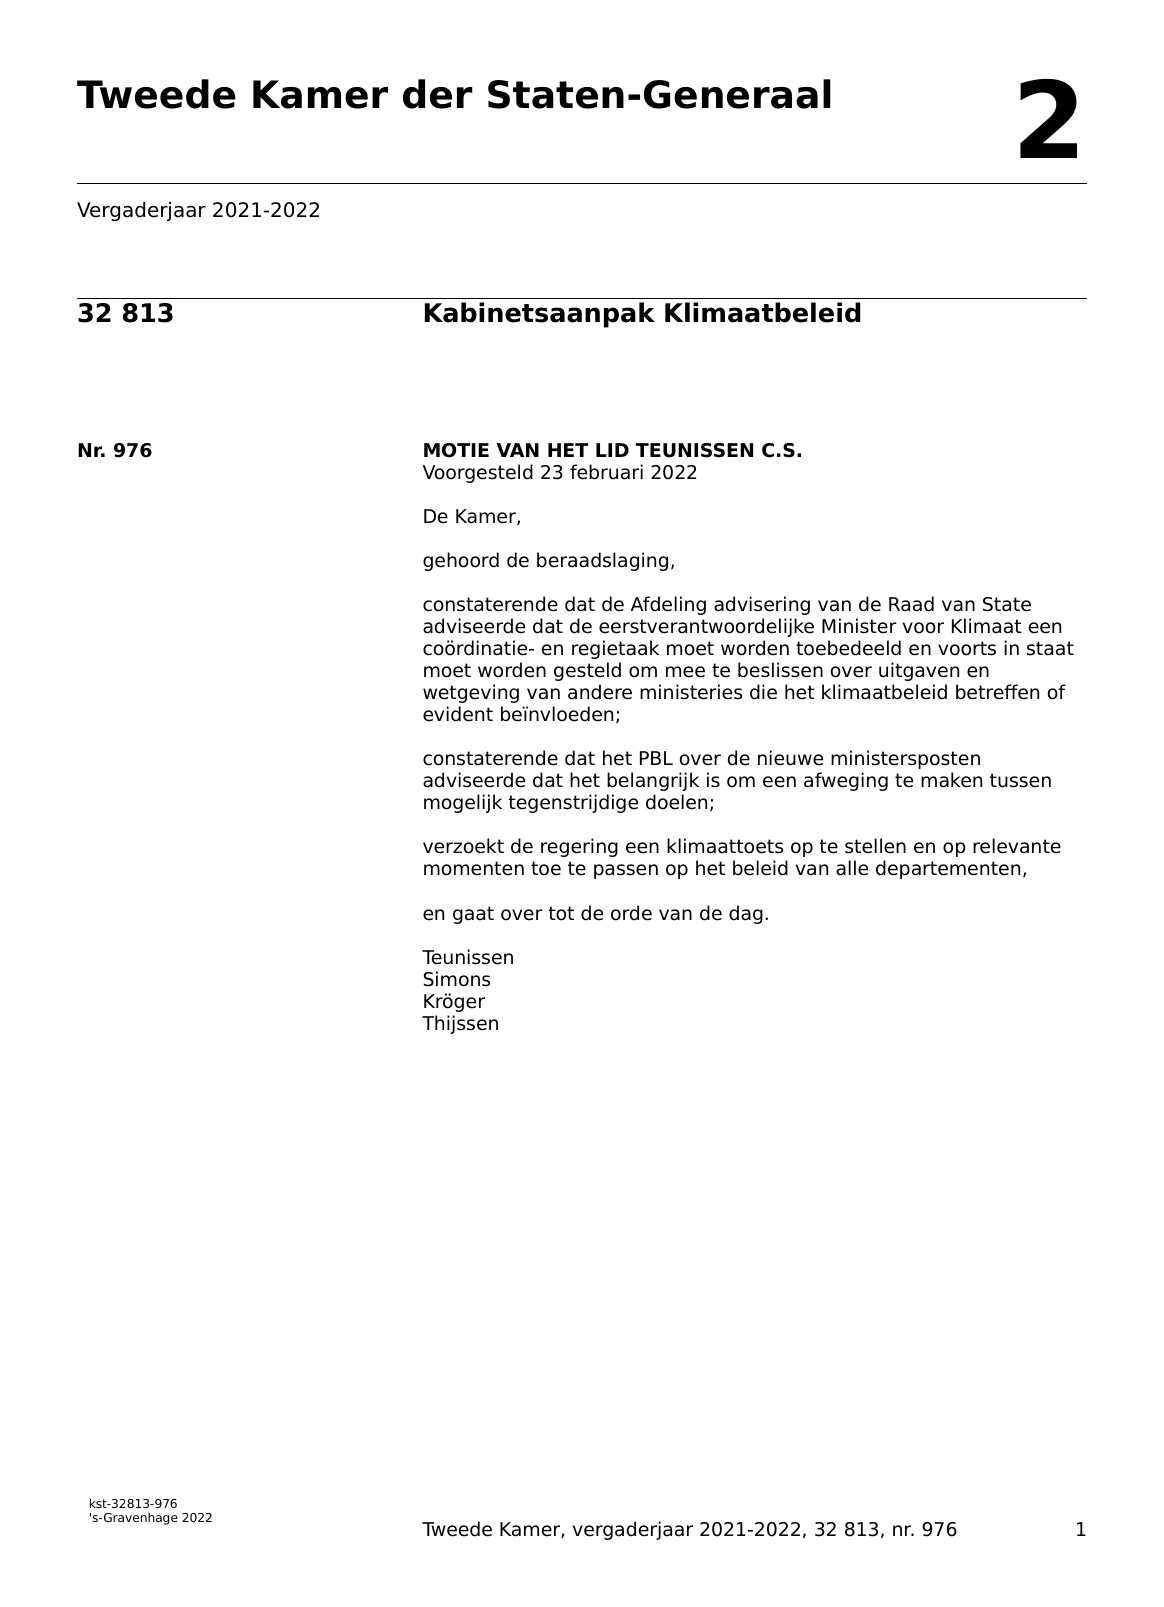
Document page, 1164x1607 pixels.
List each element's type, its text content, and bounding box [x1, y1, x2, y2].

text Kröger [422, 991, 1087, 1013]
text Thijssen [422, 1013, 1087, 1034]
text constaterende dat het PBL over de nieuwe ministersposten adviseerde dat het belangrijk is om een afweging te maken tussen mogelijk tegenstrijdige doelen; [422, 748, 1087, 814]
text 's-Gravenhage 2022 [88, 1511, 323, 1525]
text verzoekt de regering een klimaattoets op te stellen en op relevante momenten toe te passen op het beleid van alle departementen, [422, 836, 1087, 880]
text De Kamer, [422, 506, 1087, 528]
text constaterende dat de Afdeling advisering van de Raad van State adviseerde dat de eerstverantwoordelijke Minister voor Klimaat een coördinatie- en regietaak moet worden toebedeeld en voorts in staat moet worden gesteld om mee te beslissen over uitgaven en wetgeving van andere ministeries die het klimaatbeleid betreffen of evident beïnvloeden; [422, 594, 1087, 726]
table_cell Vergaderjaar 2021-2022 [77, 184, 1087, 298]
subtitle 32 813 Kabinetsaanpak Klimaatbeleid [77, 299, 1087, 329]
text Simons [422, 969, 1087, 991]
text Teunissen [422, 947, 1087, 969]
table_header 2 [886, 59, 1087, 183]
text en gaat over tot de orde van de dag. [422, 902, 1087, 924]
text gehoord de beraadslaging, [422, 550, 1087, 572]
table_header Tweede Kamer der Staten-Generaal [77, 59, 886, 183]
text Voorgesteld 23 februari 2022 [422, 462, 1087, 484]
subtitle Nr. 976 MOTIE VAN HET LID TEUNISSEN C.S. [77, 440, 1087, 462]
text kst-32813-976 [88, 1497, 323, 1511]
